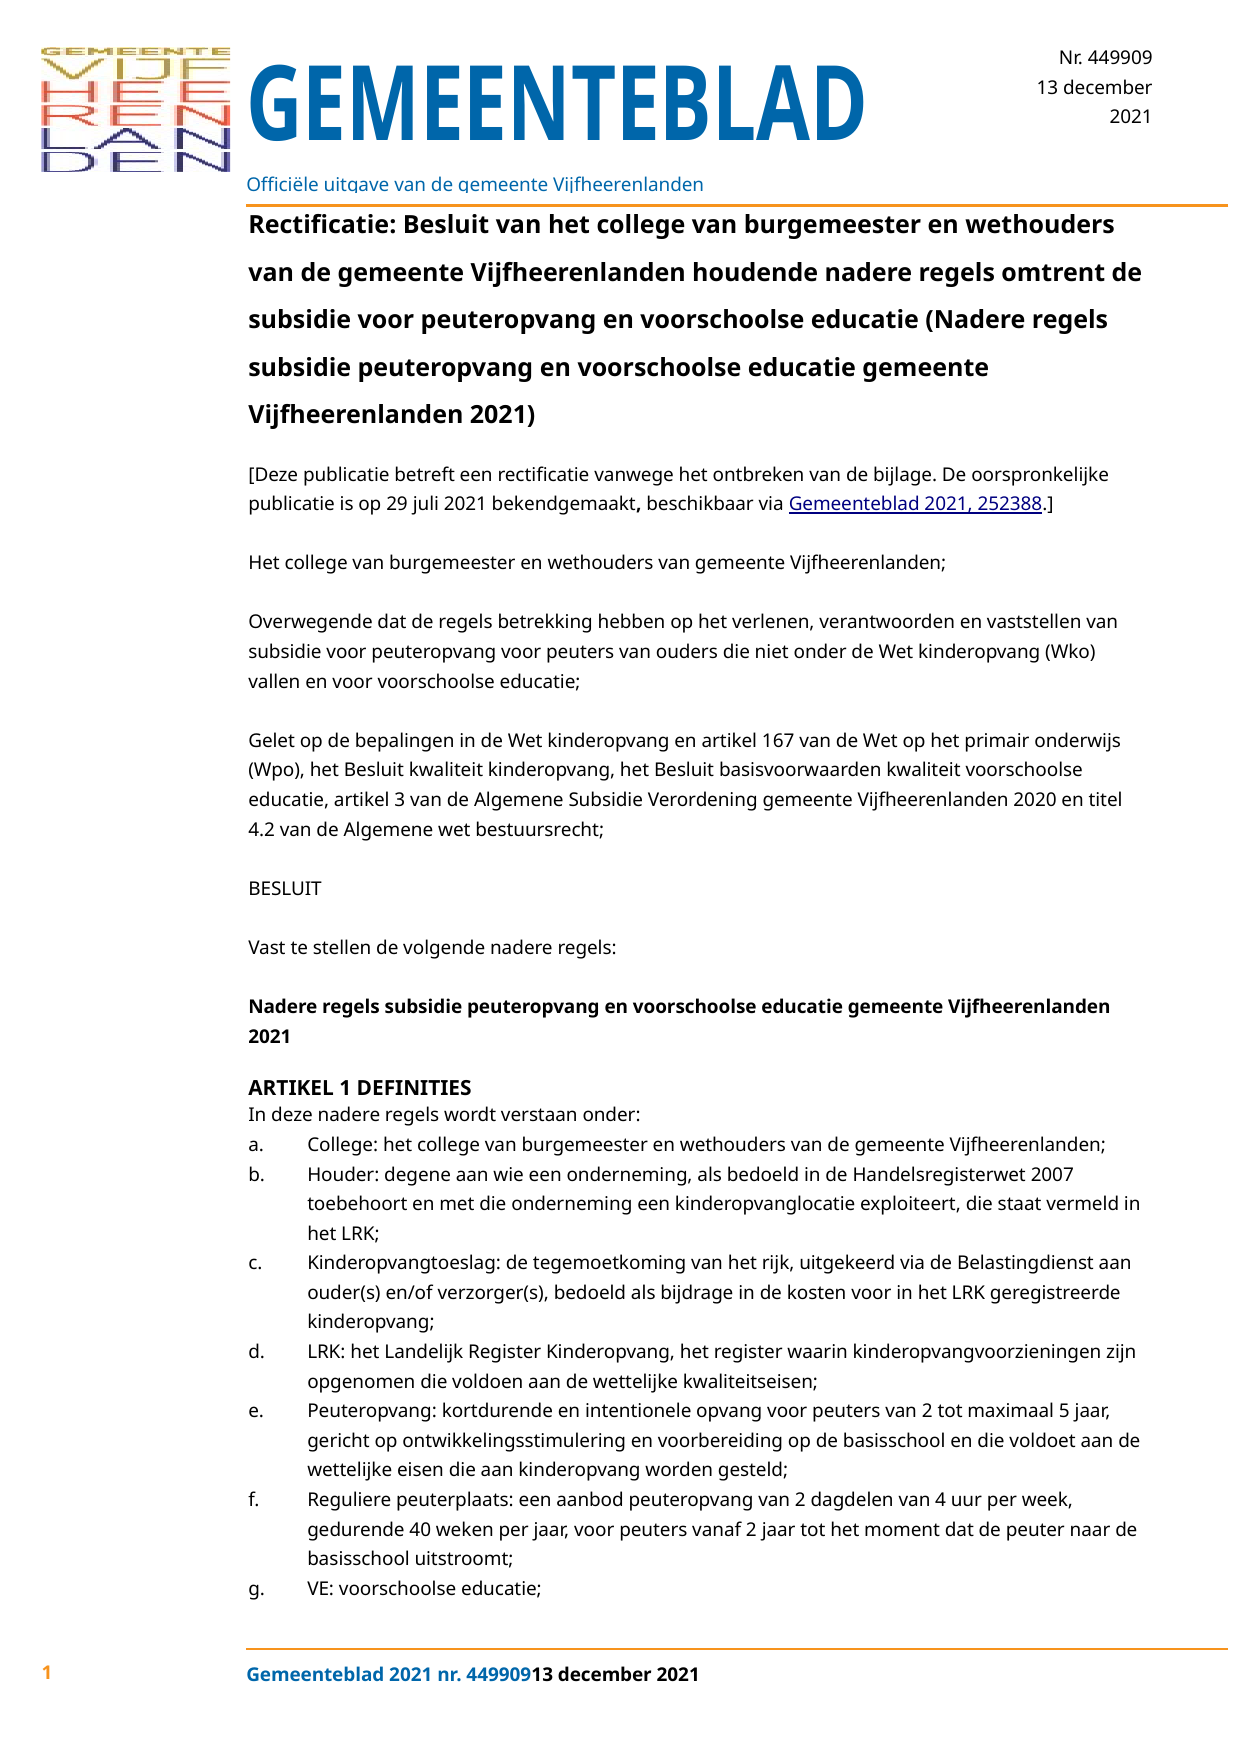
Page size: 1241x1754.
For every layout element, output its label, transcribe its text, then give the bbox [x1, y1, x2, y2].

picture [41, 47, 231, 172]
text In deze nadere regels wordt verstaan onder: [248, 1102, 1152, 1127]
list Houder: degene aan wie een onderneming, als bedoeld in de Handelsregisterwet 2007 toebehoort en met die onderneming een kinderopvanglocatie exploiteert, die staat vermeld in het LRK; [248, 1161, 1152, 1246]
list College: het college van burgemeester en wethouders van de gemeente Vijfheerenlanden; [248, 1131, 1152, 1157]
list Kinderopvangtoeslag: de tegemoetkoming van het rijk, uitgekeerd via de Belastingdienst aan ouder(s) en/of verzorger(s), bedoeld als bijdrage in de kosten voor in het LRK geregistreerde kinderopvang; [248, 1249, 1152, 1334]
text BESLUIT [248, 875, 1152, 901]
list VE: voorschoolse educatie; [248, 1575, 1152, 1601]
list LRK: het Landelijk Register Kinderopvang, het register waarin kinderopvangvoorzieningen zijn opgenomen die voldoen aan de wettelijke kwaliteitseisen; [248, 1338, 1152, 1394]
text ARTIKEL 1 DEFINITIES [248, 1073, 1152, 1102]
text Nadere regels subsidie peuteropvang en voorschoolse educatie gemeente Vijfheerenlanden 2021 [248, 993, 1152, 1048]
text [Deze publicatie betreft een rectificatie vanwege het ontbreken van de bijlage. De oorspronkelijke publicatie is op 29 juli 2021 bekendgemaakt, beschikbaar via Gemeenteblad 2021, 252388.] [248, 461, 1152, 516]
list Reguliere peuterplaats: een aanbod peuteropvang van 2 dagdelen van 4 uur per week, gedurende 40 weken per jaar, voor peuters vanaf 2 jaar tot het moment dat de peuter naar de basisschool uitstroomt; [248, 1486, 1152, 1571]
text Rectificatie: Besluit van het college van burgemeester en wethouders van de gemeente Vijfheerenlanden houdende nadere regels omtrent de subsidie voor peuteropvang en voorschoolse educatie (Nadere regels subsidie peuteropvang en voorschoolse educatie gemeente Vijfheerenlanden 2021) [248, 207, 1152, 431]
text Het college van burgemeester en wethouders van gemeente Vijfheerenlanden; [248, 549, 1152, 575]
list Peuteropvang: kortdurende en intentionele opvang voor peuters van 2 tot maximaal 5 jaar, gericht op ontwikkelingsstimulering en voorbereiding op de basisschool en die voldoet aan de wettelijke eisen die aan kinderopvang worden gesteld; [248, 1397, 1152, 1482]
text Overwegende dat de regels betrekking hebben op het verlenen, verantwoorden en vaststellen van subsidie voor peuteropvang voor peuters van ouders die niet onder de Wet kinderopvang (Wko) vallen en voor voorschoolse educatie; [248, 609, 1152, 693]
text Vast te stellen de volgende nadere regels: [248, 934, 1152, 960]
text Gelet op de bepalingen in de Wet kinderopvang en artikel 167 van de Wet op het primair onderwijs (Wpo), het Besluit kwaliteit kinderopvang, het Besluit basisvoorwaarden kwaliteit voorschoolse educatie, artikel 3 van de Algemene Subsidie Verordening gemeente Vijfheerenlanden 2020 en titel 4.2 van de Algemene wet bestuursrecht; [248, 727, 1152, 841]
